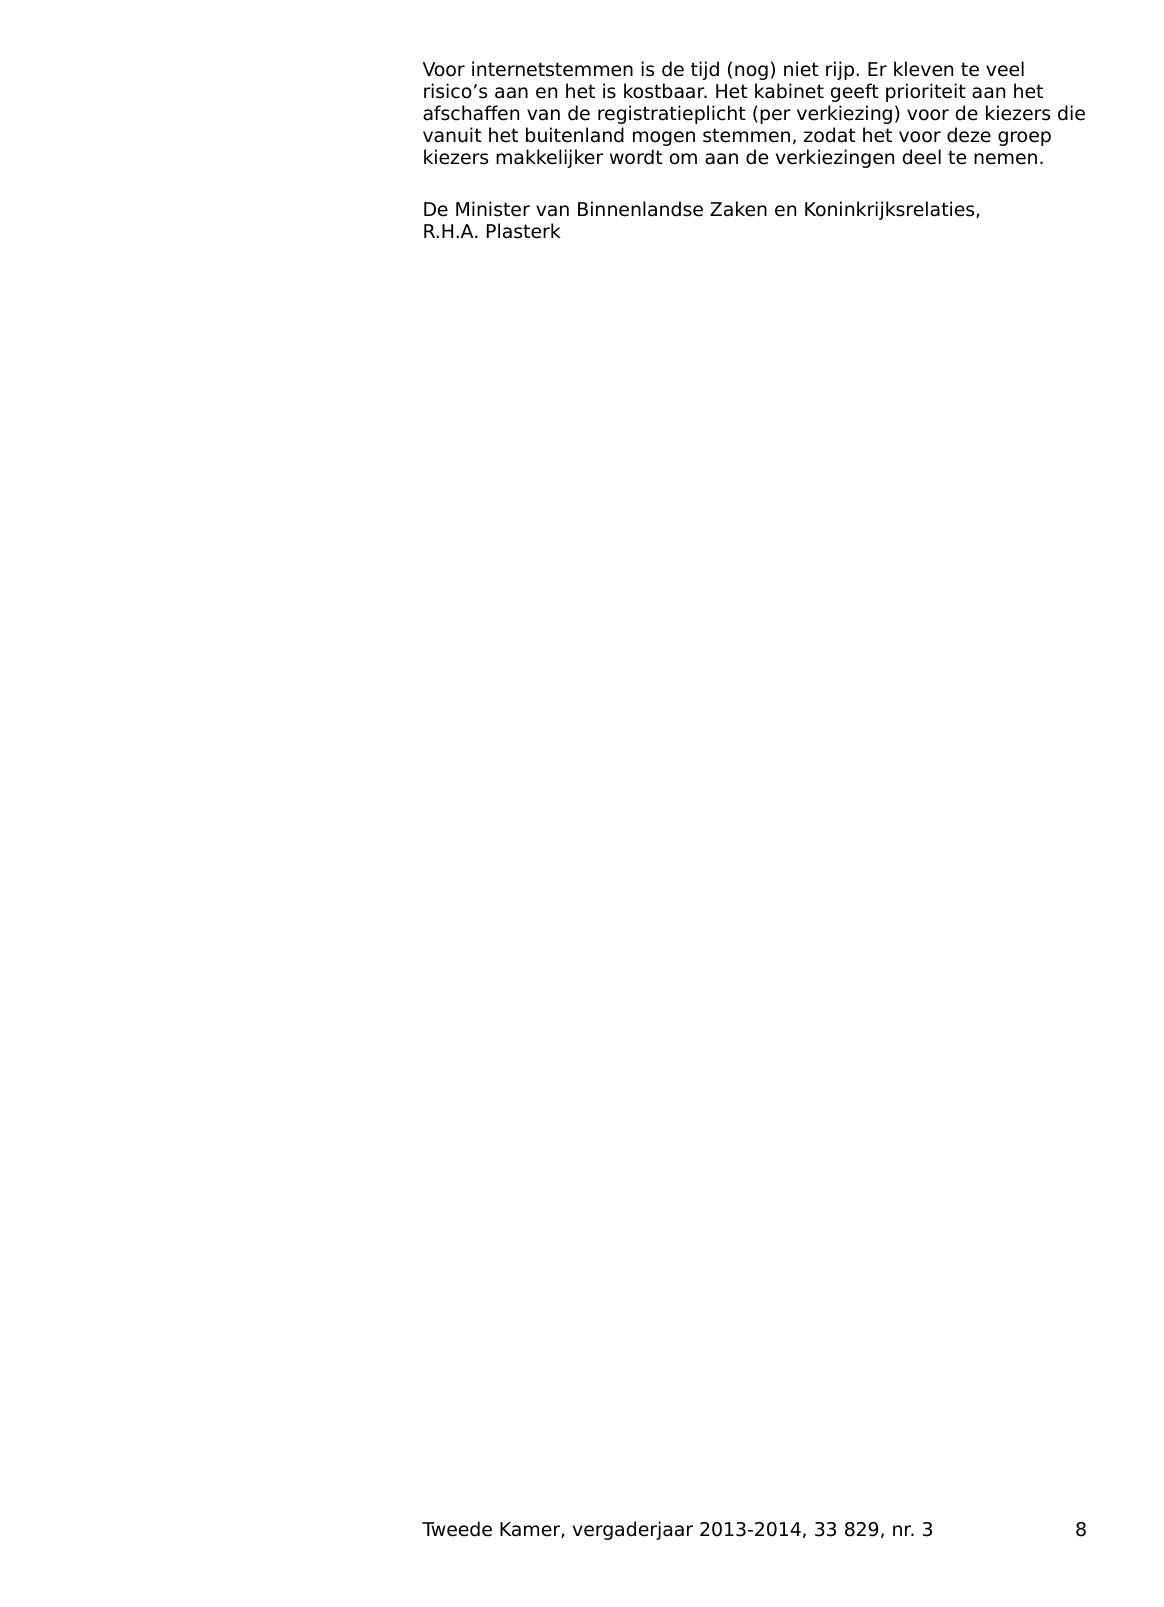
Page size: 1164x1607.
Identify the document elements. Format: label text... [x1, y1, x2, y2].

text De Minister van Binnenlandse Zaken en Koninkrijksrelaties, R.H.A. Plasterk [422, 199, 1087, 243]
text Voor internetstemmen is de tijd (nog) niet rijp. Er kleven te veel risico’s aan en het is kostbaar. Het kabinet geeft prioriteit aan het afschaffen van de registratieplicht (per verkiezing) voor de kiezers die vanuit het buitenland mogen stemmen, zodat het voor deze groep kiezers makkelijker wordt om aan de verkiezingen deel te nemen. [422, 59, 1087, 169]
